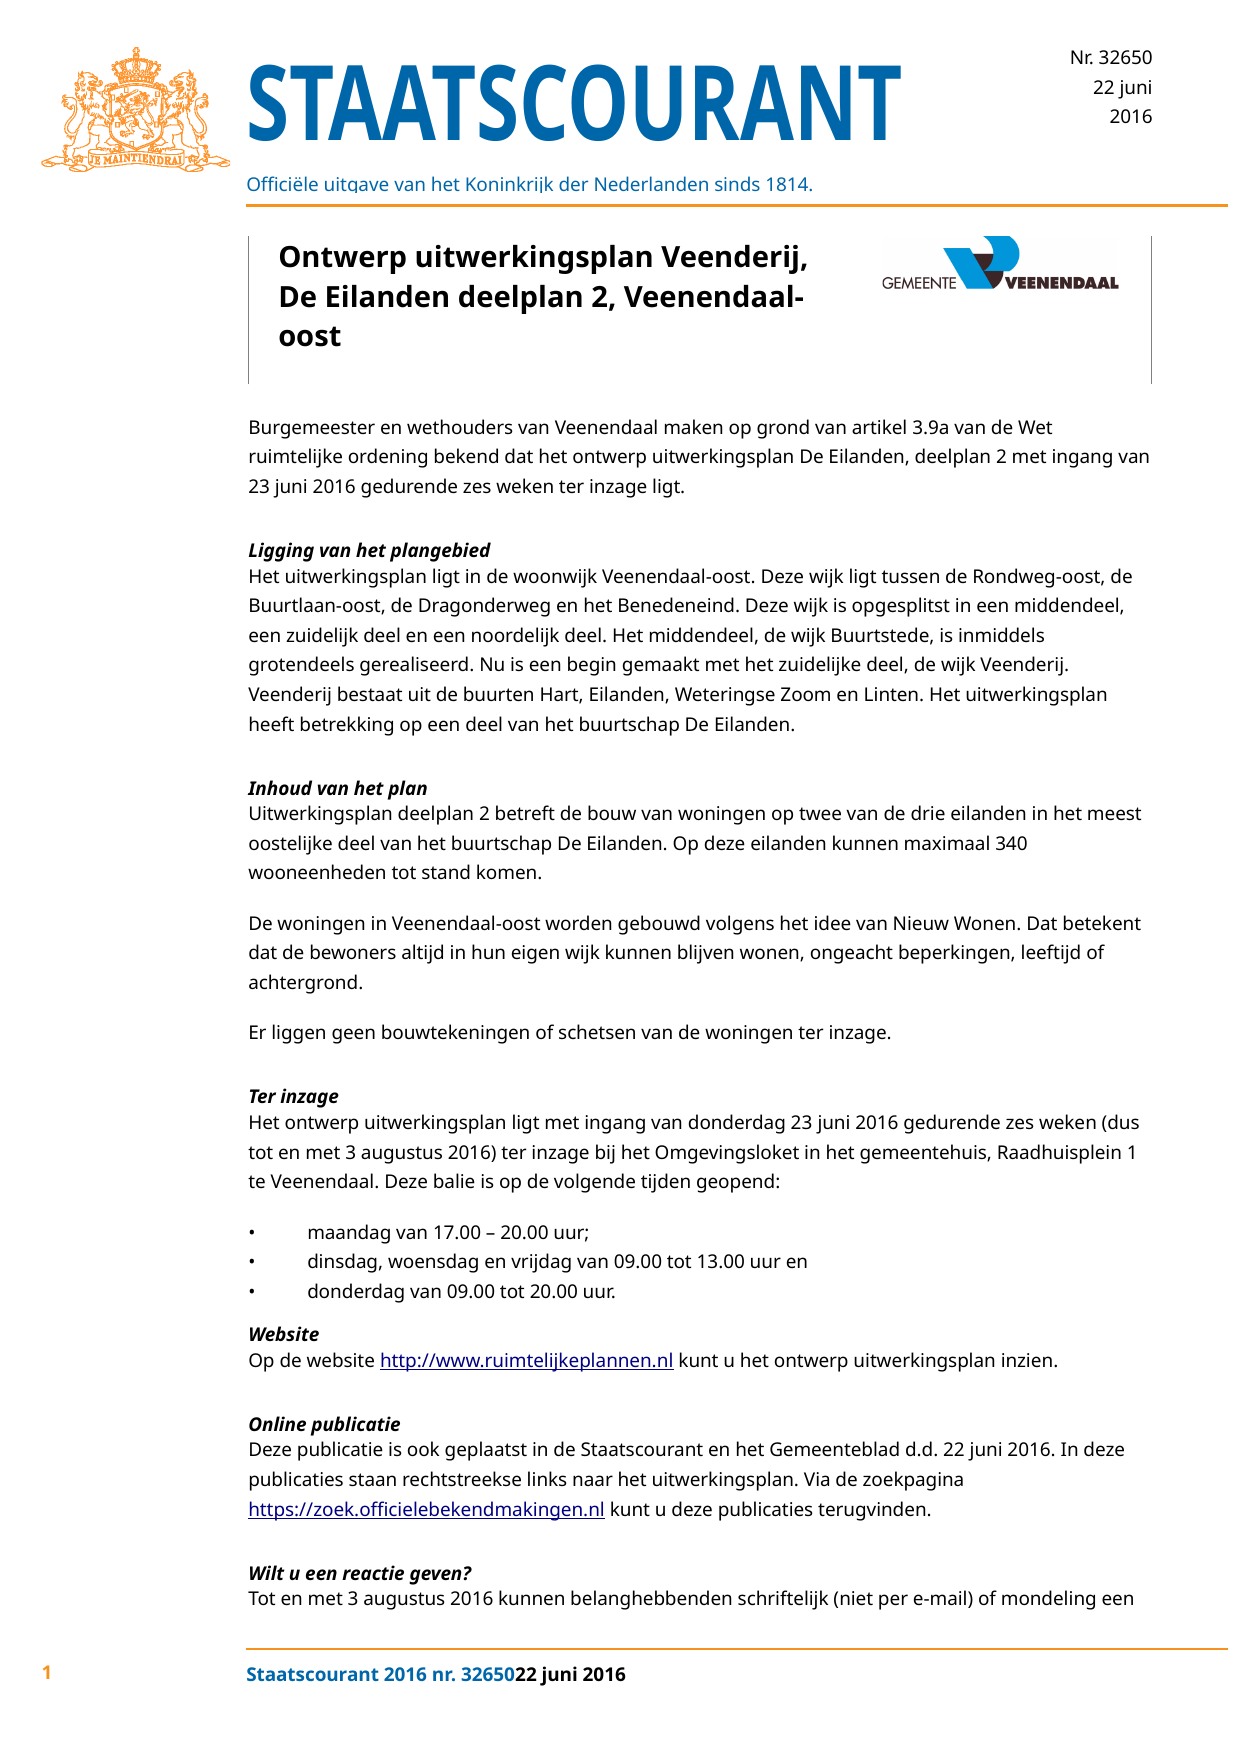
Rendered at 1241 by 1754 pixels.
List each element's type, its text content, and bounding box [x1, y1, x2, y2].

text Online publicatie [248, 1411, 1152, 1437]
picture [985, 236, 1119, 289]
text Ter inzage [248, 1083, 1152, 1109]
text Ligging van het plangebied [248, 537, 1152, 563]
list dinsdag, woensdag en vrijdag van 09.00 tot 13.00 uur en [248, 1248, 1152, 1274]
text Op de website http://www.ruimtelijkeplannen.nl kunt u het ontwerp uitwerkingsplan inzien. [248, 1347, 1152, 1373]
picture [882, 236, 993, 289]
text Inhoud van het plan [248, 775, 1152, 800]
text Er liggen geen bouwtekeningen of schetsen van de woningen ter inzage. [248, 1019, 1152, 1045]
list donderdag van 09.00 tot 20.00 uur. [248, 1278, 1152, 1304]
text Uitwerkingsplan deelplan 2 betreft de bouw van woningen op twee van de drie eilanden in het meest oostelijke deel van het buurtschap De Eilanden. Op deze eilanden kunnen maximaal 340 wooneenheden tot stand komen. [248, 800, 1152, 885]
text De woningen in Veenendaal-oost worden gebouwd volgens het idee van Nieuw Wonen. Dat betekent dat de bewoners altijd in hun eigen wijk kunnen blijven wonen, ongeacht beperkingen, leeftijd of achtergrond. [248, 910, 1152, 995]
list maandag van 17.00 – 20.00 uur; [248, 1219, 1152, 1244]
table_header Ontwerp uitwerkingsplan Veenderij, De Eilanden deelplan 2, Veenendaal-oost [249, 236, 850, 384]
text Het ontwerp uitwerkingsplan ligt met ingang van donderdag 23 juni 2016 gedurende zes weken (dus tot en met 3 augustus 2016) ter inzage bij het Omgevingsloket in het gemeentehuis, Raadhuisplein 1 te Veenendaal. Deze balie is op de volgende tijden geopend: [248, 1109, 1152, 1194]
text Burgemeester en wethouders van Veenendaal maken op grond van artikel 3.9a van de Wet ruimtelijke ordening bekend dat het ontwerp uitwerkingsplan De Eilanden, deelplan 2 met ingang van 23 juni 2016 gedurende zes weken ter inzage ligt. [248, 414, 1152, 499]
text Deze publicatie is ook geplaatst in de Staatscourant en het Gemeenteblad d.d. 22 juni 2016. In deze publicaties staan rechtstreekse links naar het uitwerkingsplan. Via de zoekpagina https://zoek.officielebekendmakingen.nl kunt u deze publicaties terugvinden. [248, 1437, 1152, 1521]
table_header [850, 236, 1151, 384]
text Tot en met 3 augustus 2016 kunnen belanghebbenden schriftelijk (niet per e-mail) of mondeling een [248, 1585, 1152, 1611]
picture [41, 47, 231, 172]
text Website [248, 1321, 1152, 1347]
text Het uitwerkingsplan ligt in de woonwijk Veenendaal-oost. Deze wijk ligt tussen de Rondweg-oost, de Buurtlaan-oost, de Dragonderweg en het Benedeneind. Deze wijk is opgesplitst in een middendeel, een zuidelijk deel en een noordelijk deel. Het middendeel, de wijk Buurtstede, is inmiddels grotendeels gerealiseerd. Nu is een begin gemaakt met het zuidelijke deel, de wijk Veenderij. Veenderij bestaat uit de buurten Hart, Eilanden, Weteringse Zoom en Linten. Het uitwerkingsplan heeft betrekking op een deel van het buurtschap De Eilanden. [248, 563, 1152, 736]
text Wilt u een reactie geven? [248, 1560, 1152, 1585]
